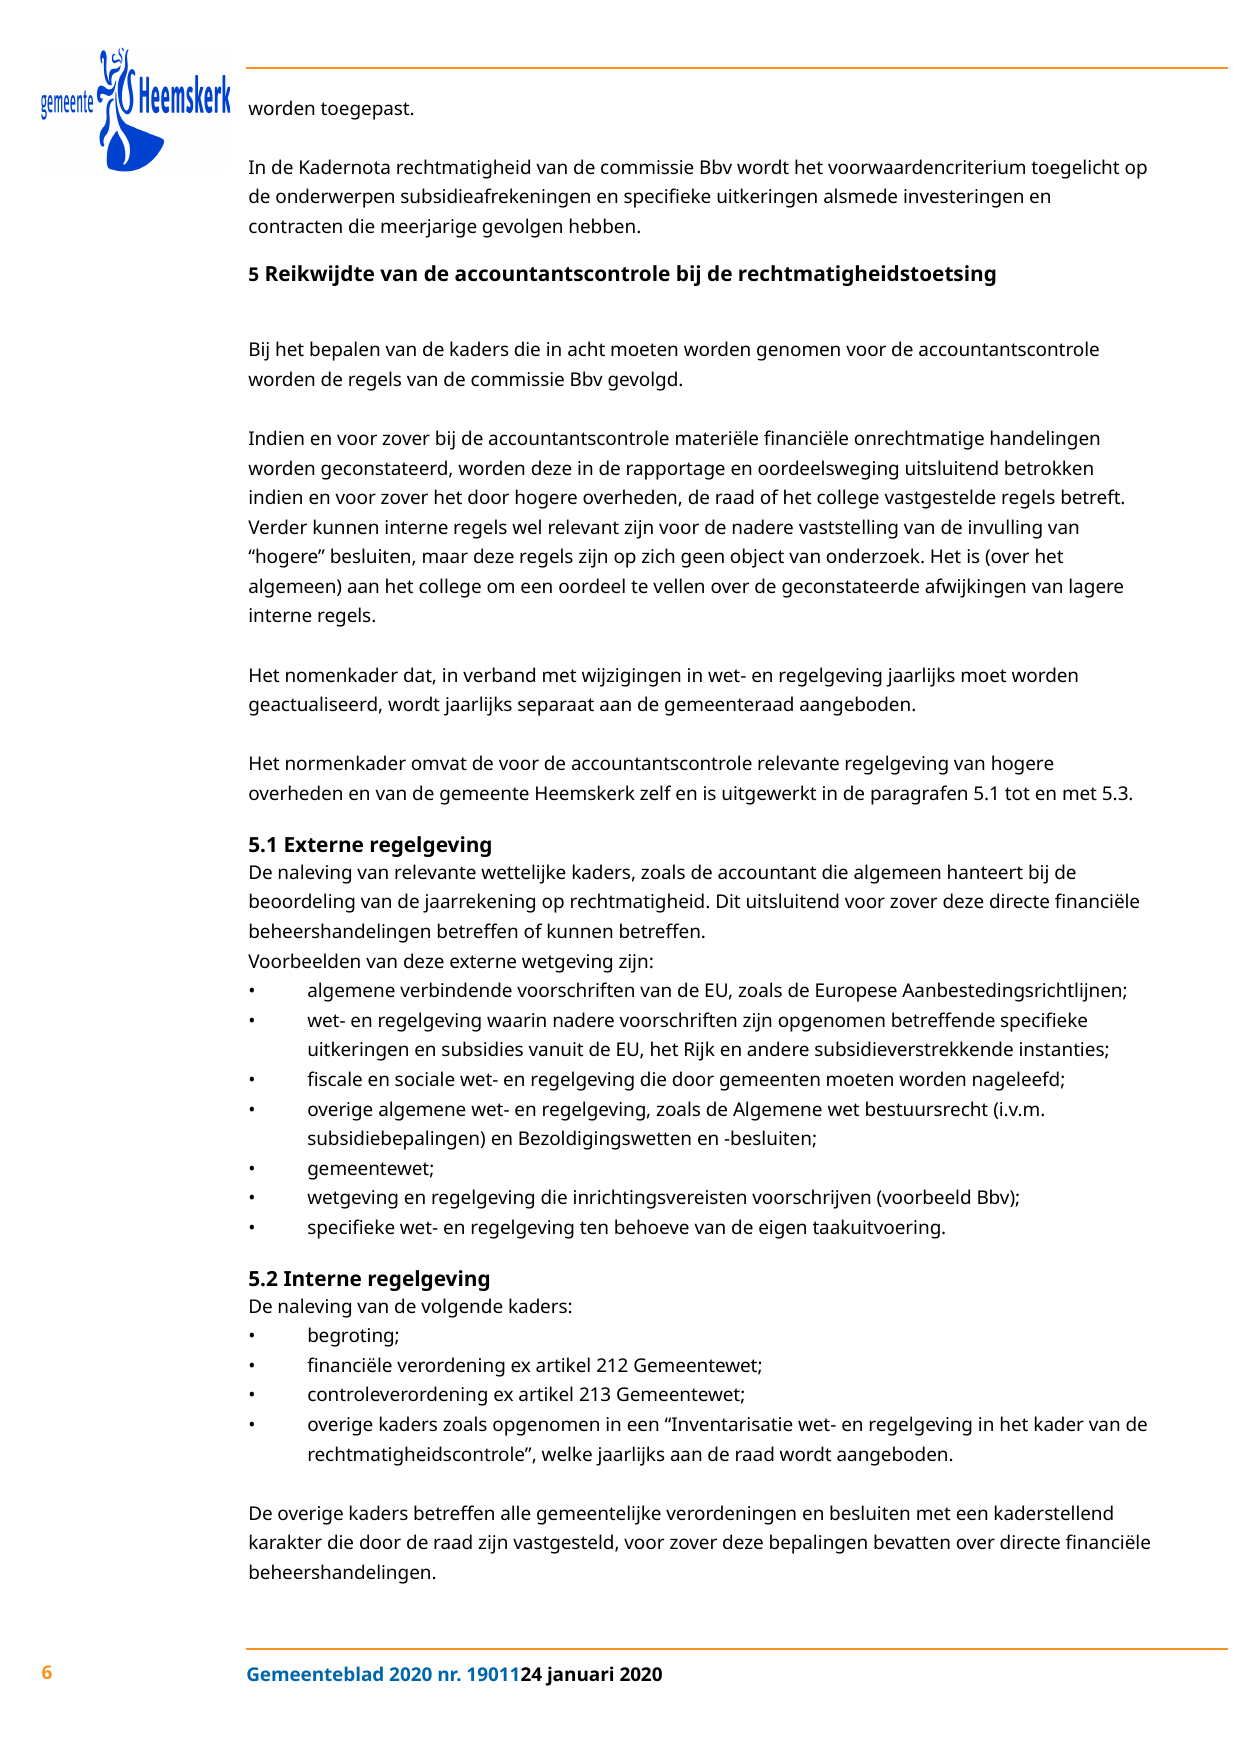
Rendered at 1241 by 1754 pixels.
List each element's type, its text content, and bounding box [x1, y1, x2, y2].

list wetgeving en regelgeving die inrichtingsvereisten voorschrijven (voorbeeld Bbv); [248, 1184, 1152, 1210]
list gemeentewet; [248, 1155, 1152, 1181]
text worden toegepast. [248, 95, 1152, 121]
list begroting; [248, 1322, 1152, 1348]
text 5.2 Interne regelgeving [248, 1264, 1152, 1293]
list overige kaders zoals opgenomen in een “Inventarisatie wet- en regelgeving in het kader van de rechtmatigheidscontrole”, welke jaarlijks aan de raad wordt aangeboden. [248, 1411, 1152, 1467]
text De naleving van relevante wettelijke kaders, zoals de accountant die algemeen hanteert bij de beoordeling van de jaarrekening op rechtmatigheid. Dit uitsluitend voor zover deze directe financiële beheershandelingen betreffen of kunnen betreffen. [248, 859, 1152, 944]
text Indien en voor zover bij de accountantscontrole materiële financiële onrechtmatige handelingen worden geconstateerd, worden deze in de rapportage en oordeelsweging uitsluitend betrokken indien en voor zover het door hogere overheden, de raad of het college vastgestelde regels betreft. Verder kunnen interne regels wel relevant zijn voor de nadere vaststelling van de invulling van “hogere” besluiten, maar deze regels zijn op zich geen object van onderzoek. Het is (over het algemeen) aan het college om een oordeel te vellen over de geconstateerde afwijkingen van lagere interne regels. [248, 425, 1152, 628]
text In de Kadernota rechtmatigheid van de commissie Bbv wordt het voorwaardencriterium toegelicht op de onderwerpen subsidieafrekeningen en specifieke uitkeringen alsmede investeringen en contracten die meerjarige gevolgen hebben. [248, 154, 1152, 239]
list wet- en regelgeving waarin nadere voorschriften zijn opgenomen betreffende specifieke uitkeringen en subsidies vanuit de EU, het Rijk en andere subsidieverstrekkende instanties; [248, 1007, 1152, 1062]
list financiële verordening ex artikel 212 Gemeentewet; [248, 1352, 1152, 1378]
picture [41, 47, 231, 172]
text Voorbeelden van deze externe wetgeving zijn: [248, 948, 1152, 973]
text De naleving van de volgende kaders: [248, 1293, 1152, 1319]
list controleverordening ex artikel 213 Gemeentewet; [248, 1382, 1152, 1407]
list algemene verbindende voorschriften van de EU, zoals de Europese Aanbestedingsrichtlijnen; [248, 977, 1152, 1003]
text Het nomenkader dat, in verband met wijzigingen in wet- en regelgeving jaarlijks moet worden geactualiseerd, wordt jaarlijks separaat aan de gemeenteraad aangeboden. [248, 662, 1152, 717]
list fiscale en sociale wet- en regelgeving die door gemeenten moeten worden nageleefd; [248, 1066, 1152, 1092]
list overige algemene wet- en regelgeving, zoals de Algemene wet bestuursrecht (i.v.m. subsidiebepalingen) en Bezoldigingswetten en -besluiten; [248, 1096, 1152, 1151]
list specifieke wet- en regelgeving ten behoeve van de eigen taakuitvoering. [248, 1214, 1152, 1240]
text De overige kaders betreffen alle gemeentelijke verordeningen en besluiten met een kaderstellend karakter die door de raad zijn vastgesteld, voor zover deze bepalingen bevatten over directe financiële beheershandelingen. [248, 1500, 1152, 1585]
text 5.1 Externe regelgeving [248, 831, 1152, 859]
text 5 Reikwijdte van de accountantscontrole bij de rechtmatigheidstoetsing [248, 259, 1152, 287]
text Het normenkader omvat de voor de accountantscontrole relevante regelgeving van hogere overheden en van de gemeente Heemskerk zelf en is uitgewerkt in de paragrafen 5.1 tot en met 5.3. [248, 751, 1152, 806]
text Bij het bepalen van de kaders die in acht moeten worden genomen voor de accountantscontrole worden de regels van de commissie Bbv gevolgd. [248, 336, 1152, 392]
